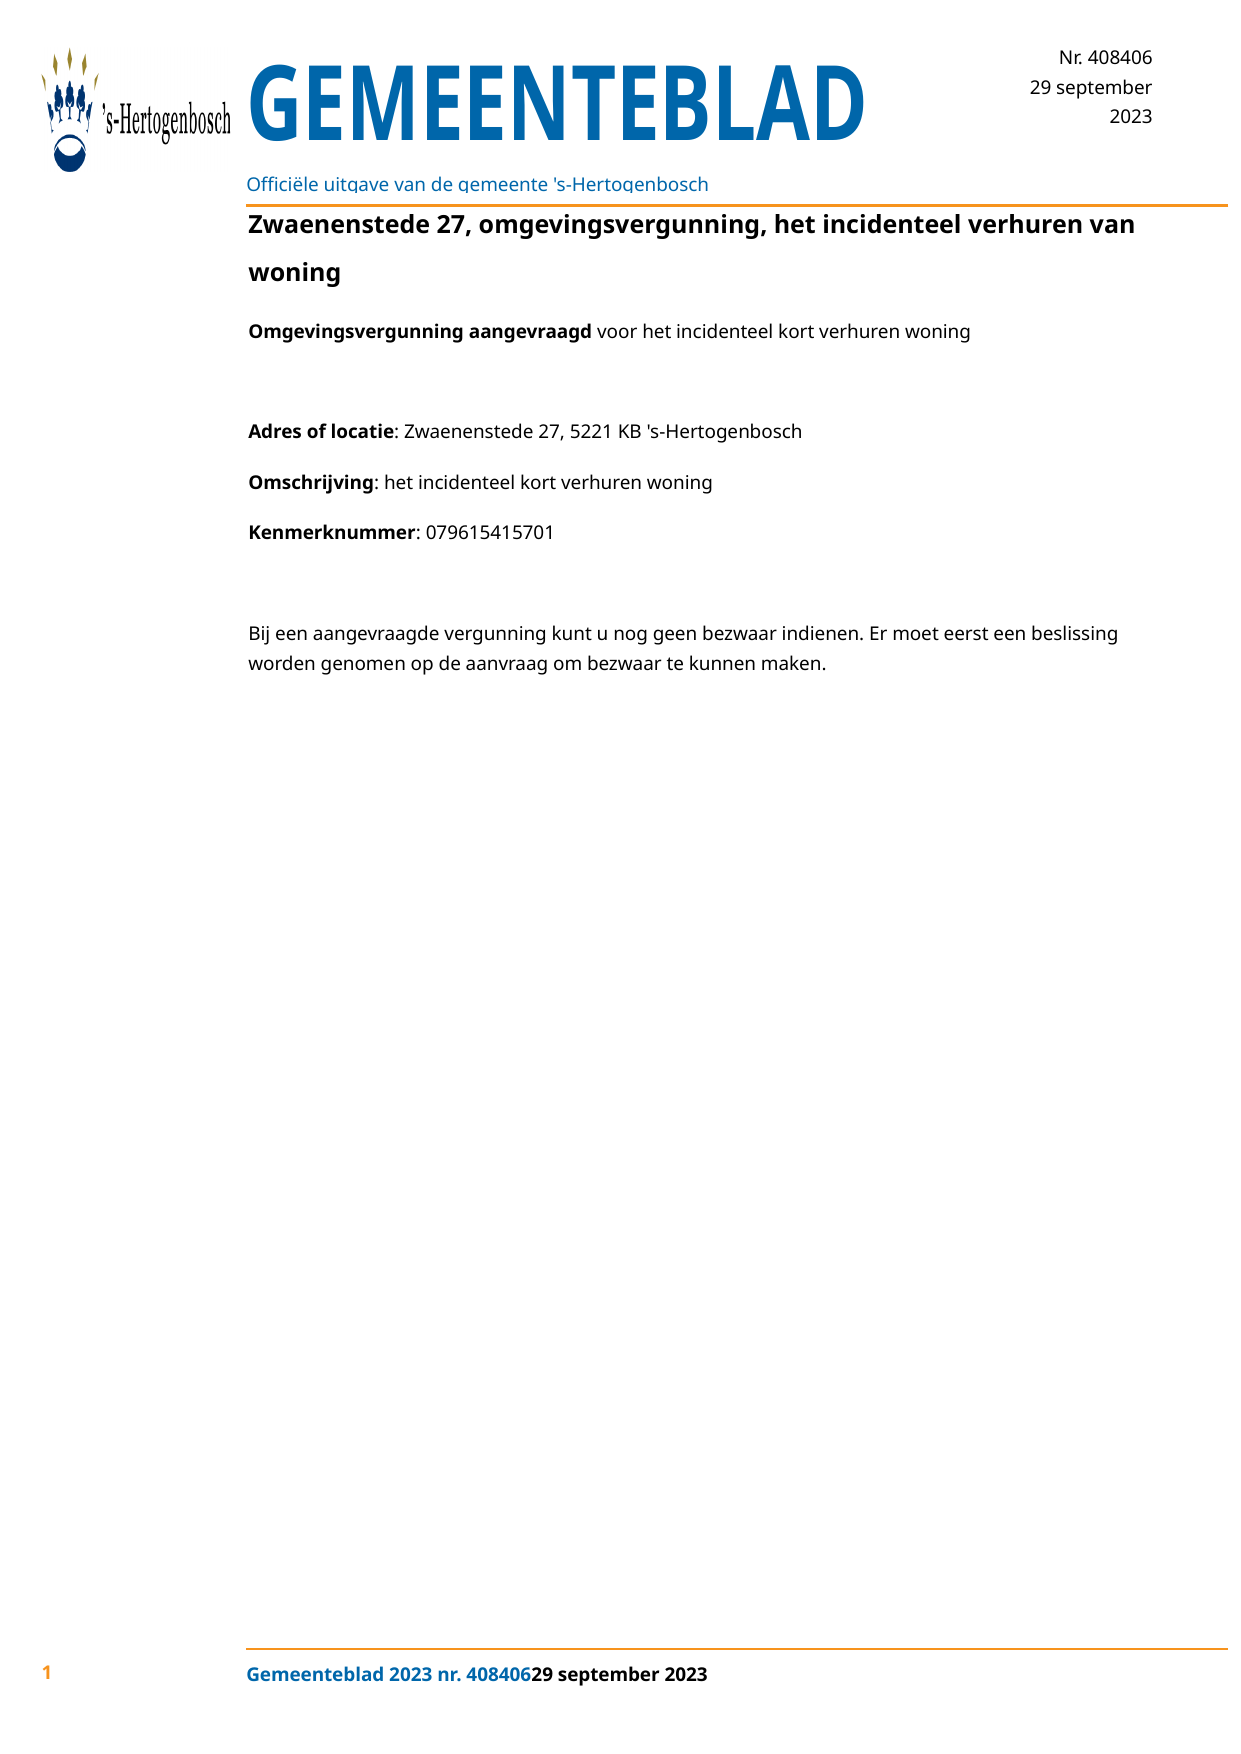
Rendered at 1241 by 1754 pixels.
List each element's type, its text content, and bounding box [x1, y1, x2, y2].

text Omgevingsvergunning aangevraagd voor het incidenteel kort verhuren woning [248, 318, 1152, 344]
picture [41, 47, 231, 172]
text Adres of locatie: Zwaenenstede 27, 5221 KB 's-Hertogenbosch [248, 419, 1152, 444]
text Bij een aangevraagde vergunning kunt u nog geen bezwaar indienen. Er moet eerst een beslissing worden genomen op de aanvraag om bezwaar te kunnen maken. [248, 620, 1152, 676]
text Zwaenenstede 27, omgevingsvergunning, het incidenteel verhuren van woning [248, 207, 1152, 288]
text Omschrijving: het incidenteel kort verhuren woning [248, 469, 1152, 495]
text Kenmerknummer: 079615415701 [248, 519, 1152, 545]
